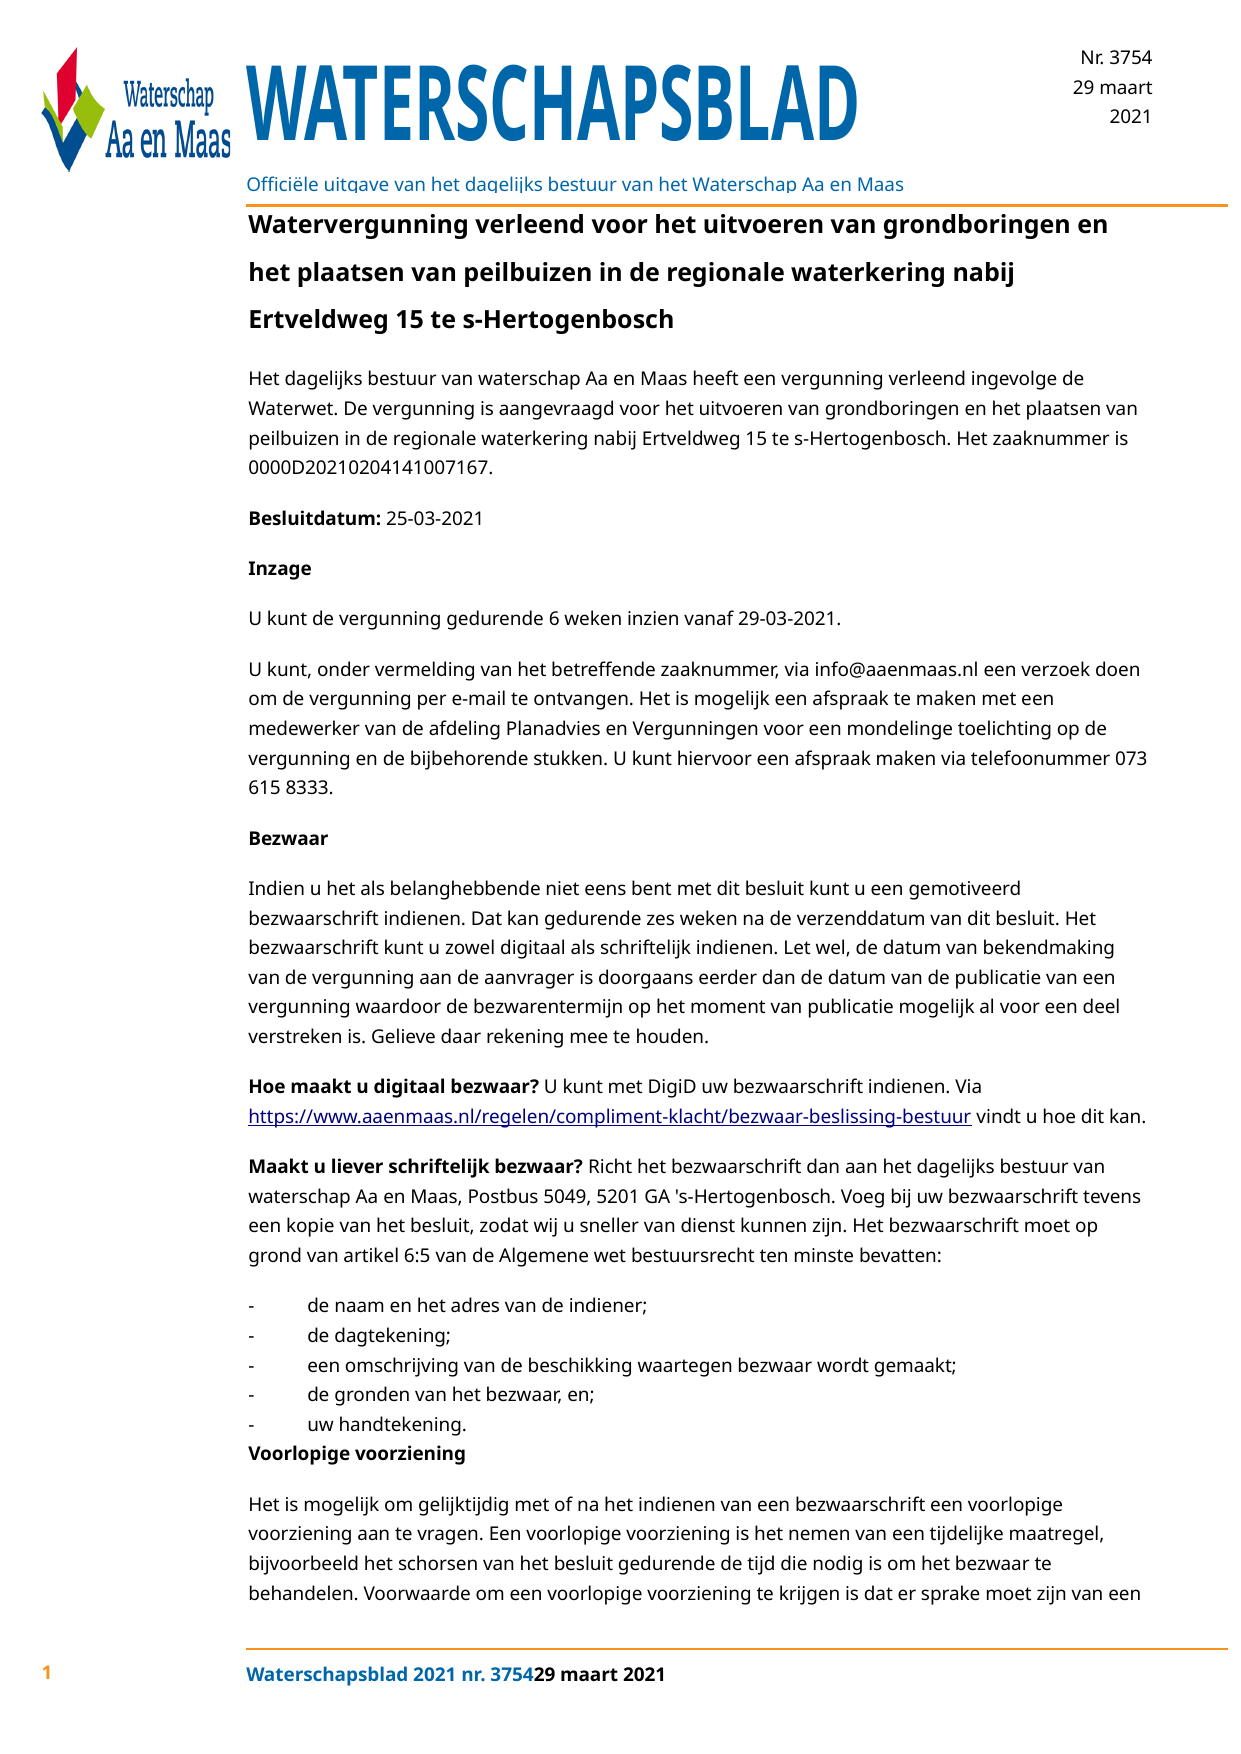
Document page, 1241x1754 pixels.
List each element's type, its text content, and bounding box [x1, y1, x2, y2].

list uw handtekening. [248, 1411, 1152, 1437]
text U kunt, onder vermelding van het betreffende zaaknummer, via info@aaenmaas.nl een verzoek doen om de vergunning per e-mail te ontvangen. Het is mogelijk een afspraak te maken met een medewerker van de afdeling Planadvies en Vergunningen voor een mondelinge toelichting op de vergunning en de bijbehorende stukken. U kunt hiervoor een afspraak maken via telefoonummer 073 615 8333. [248, 656, 1152, 800]
list de gronden van het bezwaar, en; [248, 1381, 1152, 1407]
text U kunt de vergunning gedurende 6 weken inzien vanaf 29-03-2021. [248, 606, 1152, 631]
text Besluitdatum: 25-03-2021 [248, 505, 1152, 530]
text Voorlopige voorziening [248, 1441, 1152, 1466]
picture [41, 47, 231, 172]
text Het is mogelijk om gelijktijdig met of na het indienen van een bezwaarschrift een voorlopige voorziening aan te vragen. Een voorlopige voorziening is het nemen van een tijdelijke maatregel, bijvoorbeeld het schorsen van het besluit gedurende de tijd die nodig is om het bezwaar te behandelen. Voorwaarde om een voorlopige voorziening te krijgen is dat er sprake moet zijn van een [248, 1491, 1152, 1605]
list de dagtekening; [248, 1322, 1152, 1348]
list een omschrijving van de beschikking waartegen bezwaar wordt gemaakt; [248, 1352, 1152, 1377]
text Bezwaar [248, 825, 1152, 850]
text Hoe maakt u digitaal bezwaar? U kunt met DigiD uw bezwaarschrift indienen. Via https://www.aaenmaas.nl/regelen/compliment-klacht/bezwaar-beslissing-bestuur vindt u hoe dit kan. [248, 1073, 1152, 1129]
text Inzage [248, 555, 1152, 581]
list de naam en het adres van de indiener; [248, 1293, 1152, 1318]
text Indien u het als belanghebbende niet eens bent met dit besluit kunt u een gemotiveerd bezwaarschrift indienen. Dat kan gedurende zes weken na de verzenddatum van dit besluit. Het bezwaarschrift kunt u zowel digitaal als schriftelijk indienen. Let wel, de datum van bekendmaking van de vergunning aan de aanvrager is doorgaans eerder dan de datum van de publicatie van een vergunning waardoor de bezwarentermijn op het moment van publicatie mogelijk al voor een deel verstreken is. Gelieve daar rekening mee te houden. [248, 875, 1152, 1049]
text Het dagelijks bestuur van waterschap Aa en Maas heeft een vergunning verleend ingevolge de Waterwet. De vergunning is aangevraagd voor het uitvoeren van grondboringen en het plaatsen van peilbuizen in de regionale waterkering nabij Ertveldweg 15 te s-Hertogenbosch. Het zaaknummer is 0000D20210204141007167. [248, 366, 1152, 480]
text Maakt u liever schriftelijk bezwaar? Richt het bezwaarschrift dan aan het dagelijks bestuur van waterschap Aa en Maas, Postbus 5049, 5201 GA 's-Hertogenbosch. Voeg bij uw bezwaarschrift tevens een kopie van het besluit, zodat wij u sneller van dienst kunnen zijn. Het bezwaarschrift moet op grond van artikel 6:5 van de Algemene wet bestuursrecht ten minste bevatten: [248, 1153, 1152, 1268]
text Watervergunning verleend voor het uitvoeren van grondboringen en het plaatsen van peilbuizen in de regionale waterkering nabij Ertveldweg 15 te s-Hertogenbosch [248, 207, 1152, 336]
